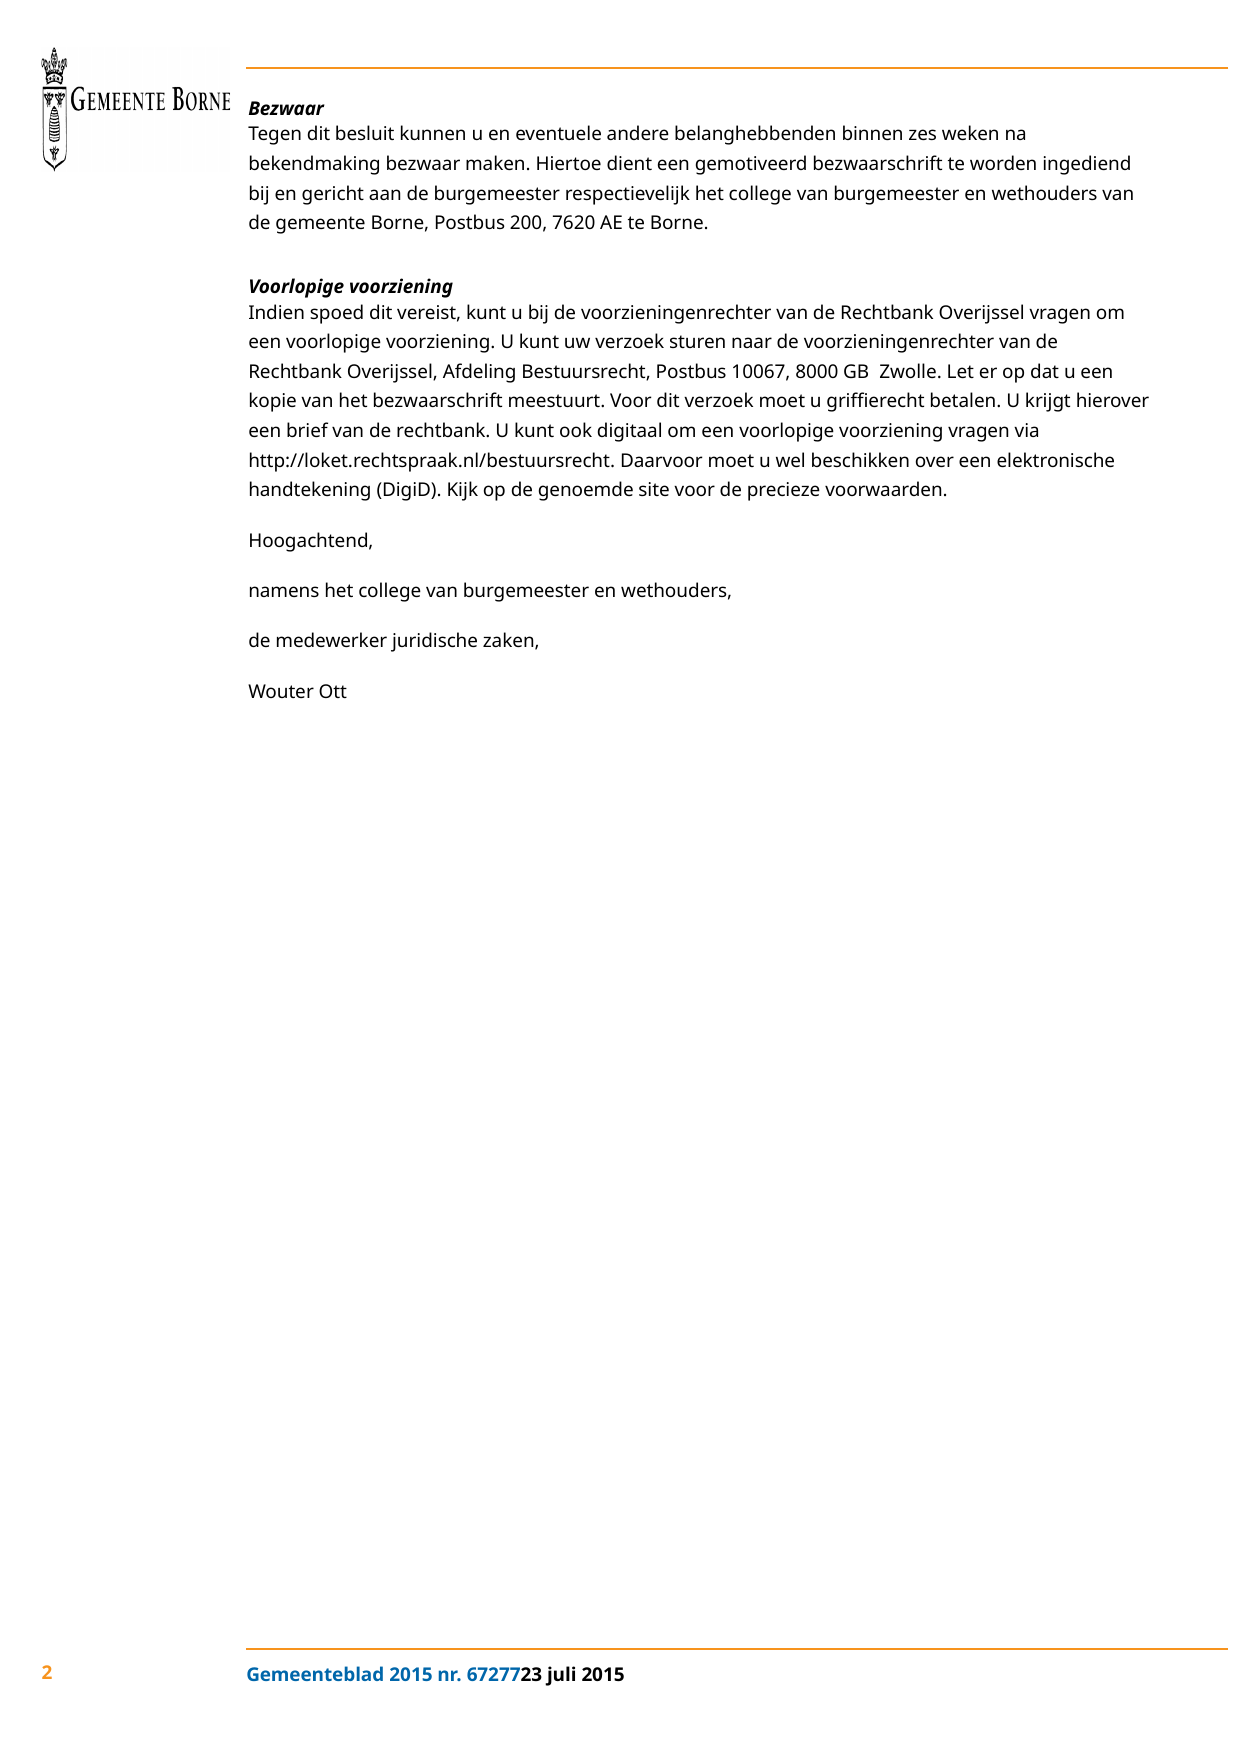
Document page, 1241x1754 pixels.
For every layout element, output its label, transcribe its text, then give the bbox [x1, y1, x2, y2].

text namens het college van burgemeester en wethouders, [248, 577, 1152, 603]
text Wouter Ott [248, 678, 1152, 704]
text Indien spoed dit vereist, kunt u bij de voorzieningenrechter van de Rechtbank Overijssel vragen om een voorlopige voorziening. U kunt uw verzoek sturen naar de voorzieningenrechter van de Rechtbank Overijssel, Afdeling Bestuursrecht, Postbus 10067, 8000 GB Zwolle. Let er op dat u een kopie van het bezwaarschrift meestuurt. Voor dit verzoek moet u griffierecht betalen. U krijgt hierover een brief van de rechtbank. U kunt ook digitaal om een voorlopige voorziening vragen via http://loket.rechtspraak.nl/bestuursrecht. Daarvoor moet u wel beschikken over een elektronische handtekening (DigiD). Kijk op de genoemde site voor de precieze voorwaarden. [248, 299, 1152, 502]
picture [41, 47, 231, 172]
text Bezwaar [248, 95, 1152, 121]
text Hoogachtend, [248, 527, 1152, 553]
text Voorlopige voorziening [248, 273, 1152, 299]
text de medewerker juridische zaken, [248, 628, 1152, 653]
text Tegen dit besluit kunnen u en eventuele andere belanghebbenden binnen zes weken na bekendmaking bezwaar maken. Hiertoe dient een gemotiveerd bezwaarschrift te worden ingediend bij en gericht aan de burgemeester respectievelijk het college van burgemeester en wethouders van de gemeente Borne, Postbus 200, 7620 AE te Borne. [248, 121, 1152, 235]
